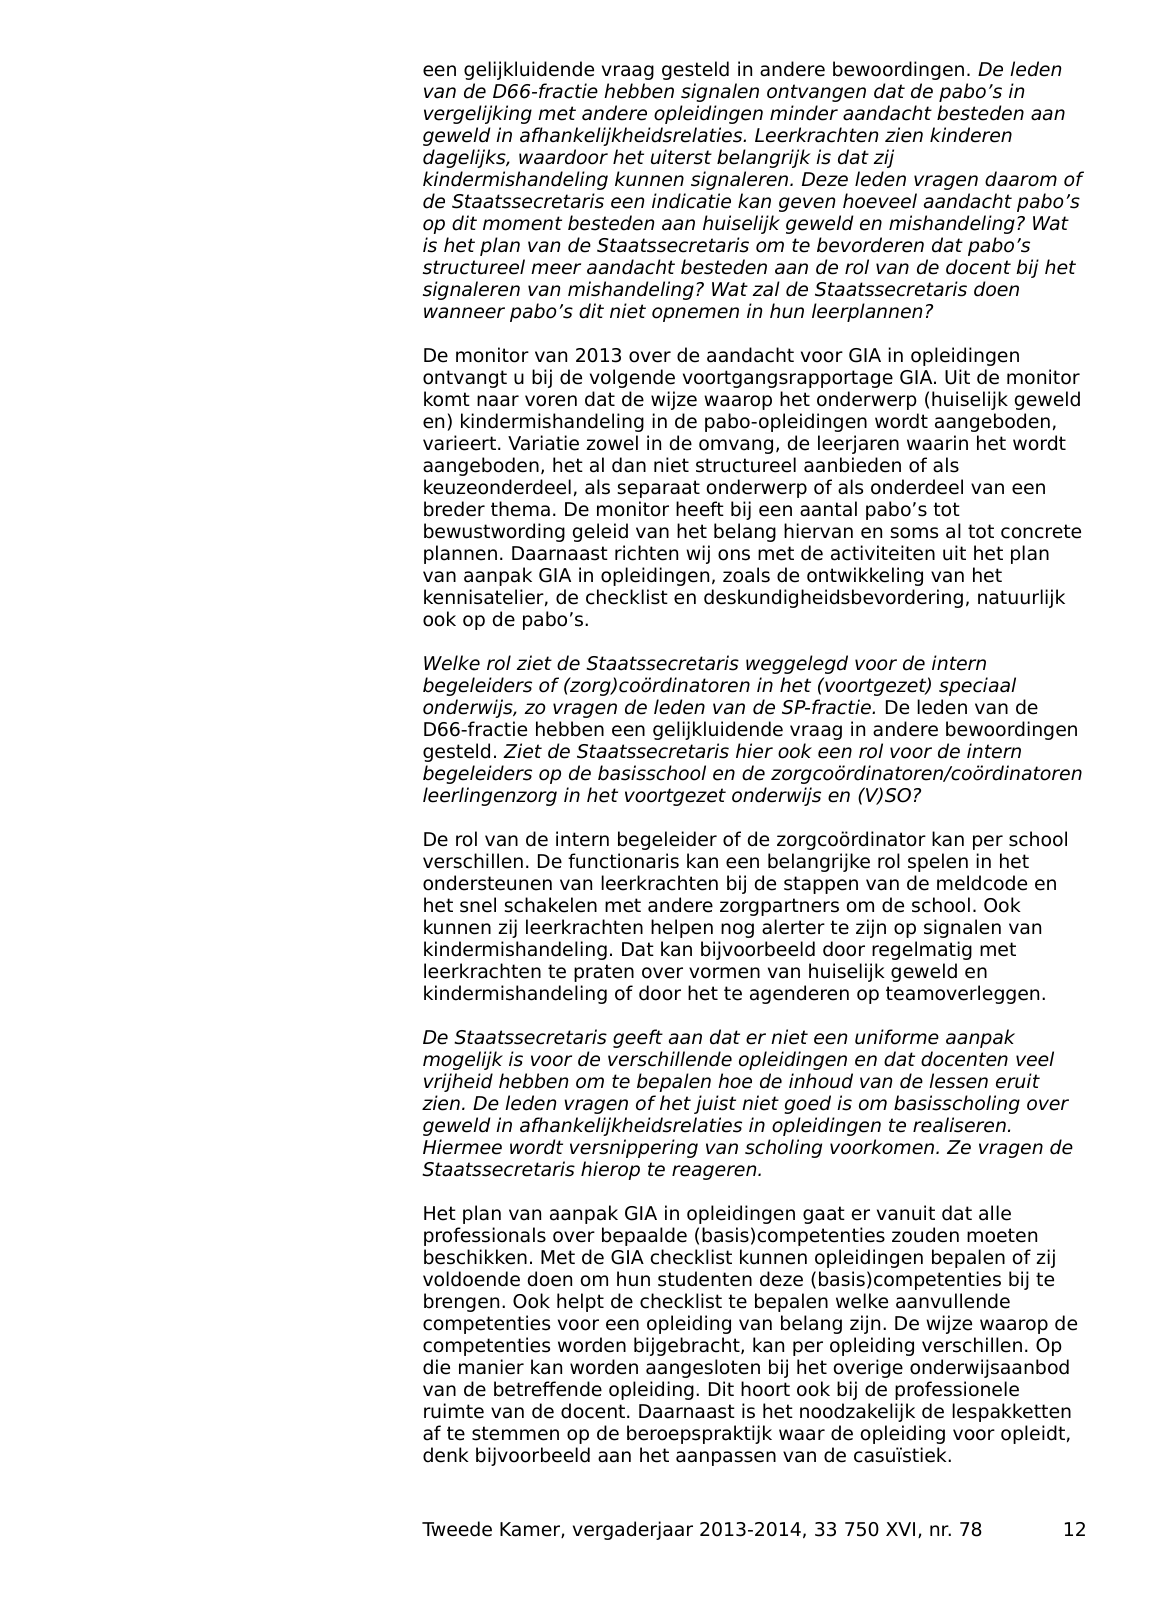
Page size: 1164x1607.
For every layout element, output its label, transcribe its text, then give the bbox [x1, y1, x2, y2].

text een gelijkluidende vraag gesteld in andere bewoordingen. De leden van de D66-fractie hebben signalen ontvangen dat de pabo’s in vergelijking met andere opleidingen minder aandacht besteden aan geweld in afhankelijkheidsrelaties. Leerkrachten zien kinderen dagelijks, waardoor het uiterst belangrijk is dat zij kindermishandeling kunnen signaleren. Deze leden vragen daarom of de Staatssecretaris een indicatie kan geven hoeveel aandacht pabo’s op dit moment besteden aan huiselijk geweld en mishandeling? Wat is het plan van de Staatssecretaris om te bevorderen dat pabo’s structureel meer aandacht besteden aan de rol van de docent bij het signaleren van mishandeling? Wat zal de Staatssecretaris doen wanneer pabo’s dit niet opnemen in hun leerplannen? [422, 59, 1087, 323]
text De Staatssecretaris geeft aan dat er niet een uniforme aanpak mogelijk is voor de verschillende opleidingen en dat docenten veel vrijheid hebben om te bepalen hoe de inhoud van de lessen eruit zien. De leden vragen of het juist niet goed is om basisscholing over geweld in afhankelijkheidsrelaties in opleidingen te realiseren. Hiermee wordt versnippering van scholing voorkomen. Ze vragen de Staatssecretaris hierop te reageren. [422, 1027, 1087, 1181]
text Welke rol ziet de Staatssecretaris weggelegd voor de intern begeleiders of (zorg)coördinatoren in het (voortgezet) speciaal onderwijs, zo vragen de leden van de SP-fractie. De leden van de D66-fractie hebben een gelijkluidende vraag in andere bewoordingen gesteld. Ziet de Staatssecretaris hier ook een rol voor de intern begeleiders op de basisschool en de zorgcoördinatoren/coördinatoren leerlingenzorg in het voortgezet onderwijs en (V)SO? [422, 653, 1087, 807]
text De rol van de intern begeleider of de zorgcoördinator kan per school verschillen. De functionaris kan een belangrijke rol spelen in het ondersteunen van leerkrachten bij de stappen van de meldcode en het snel schakelen met andere zorgpartners om de school. Ook kunnen zij leerkrachten helpen nog alerter te zijn op signalen van kindermishandeling. Dat kan bijvoorbeeld door regelmatig met leerkrachten te praten over vormen van huiselijk geweld en kindermishandeling of door het te agenderen op teamoverleggen. [422, 829, 1087, 1005]
text Het plan van aanpak GIA in opleidingen gaat er vanuit dat alle professionals over bepaalde (basis)competenties zouden moeten beschikken. Met de GIA checklist kunnen opleidingen bepalen of zij voldoende doen om hun studenten deze (basis)competenties bij te brengen. Ook helpt de checklist te bepalen welke aanvullende competenties voor een opleiding van belang zijn. De wijze waarop de competenties worden bijgebracht, kan per opleiding verschillen. Op die manier kan worden aangesloten bij het overige onderwijsaanbod van de betreffende opleiding. Dit hoort ook bij de professionele ruimte van de docent. Daarnaast is het noodzakelijk de lespakketten af te stemmen op de beroepspraktijk waar de opleiding voor opleidt, denk bijvoorbeeld aan het aanpassen van de casuïstiek. [422, 1203, 1087, 1467]
text De monitor van 2013 over de aandacht voor GIA in opleidingen ontvangt u bij de volgende voortgangsrapportage GIA. Uit de monitor komt naar voren dat de wijze waarop het onderwerp (huiselijk geweld en) kindermishandeling in de pabo-opleidingen wordt aangeboden, varieert. Variatie zowel in de omvang, de leerjaren waarin het wordt aangeboden, het al dan niet structureel aanbieden of als keuzeonderdeel, als separaat onderwerp of als onderdeel van een breder thema. De monitor heeft bij een aantal pabo’s tot bewustwording geleid van het belang hiervan en soms al tot concrete plannen. Daarnaast richten wij ons met de activiteiten uit het plan van aanpak GIA in opleidingen, zoals de ontwikkeling van het kennisatelier, de checklist en deskundigheidsbevordering, natuurlijk ook op de pabo’s. [422, 345, 1087, 631]
